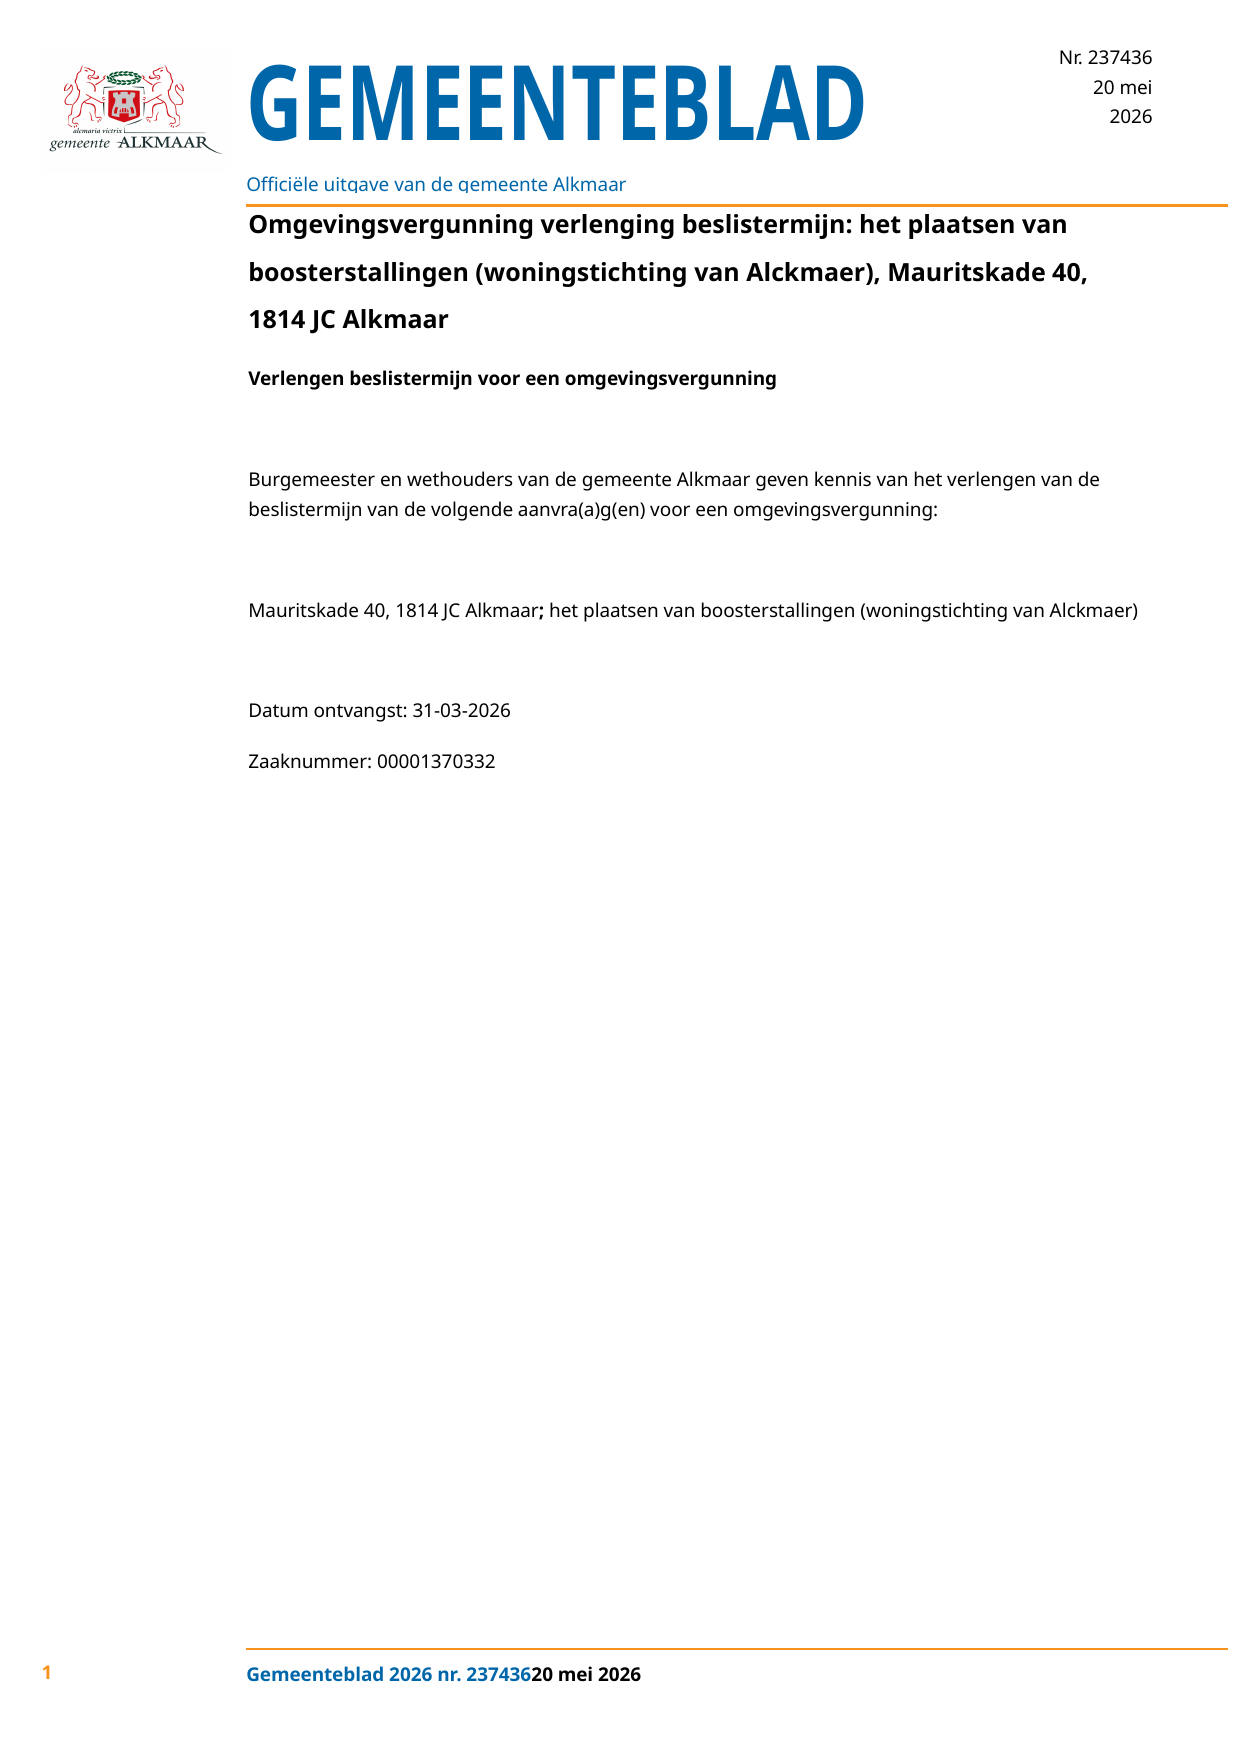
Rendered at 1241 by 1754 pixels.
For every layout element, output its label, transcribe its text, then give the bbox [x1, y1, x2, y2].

text Zaaknummer: 00001370332 [248, 748, 1152, 774]
text Burgemeester en wethouders van de gemeente Alkmaar geven kennis van het verlengen van de beslistermijn van de volgende aanvra(a)g(en) voor een omgevingsvergunning: [248, 466, 1152, 522]
picture [41, 47, 231, 172]
text Mauritskade 40, 1814 JC Alkmaar; het plaatsen van boosterstallingen (woningstichting van Alckmaer) [248, 597, 1152, 622]
text Omgevingsvergunning verlenging beslistermijn: het plaatsen van boosterstallingen (woningstichting van Alckmaer), Mauritskade 40, 1814 JC Alkmaar [248, 207, 1152, 336]
text Verlengen beslistermijn voor een omgevingsvergunning [248, 366, 1152, 391]
text Datum ontvangst: 31-03-2026 [248, 698, 1152, 723]
